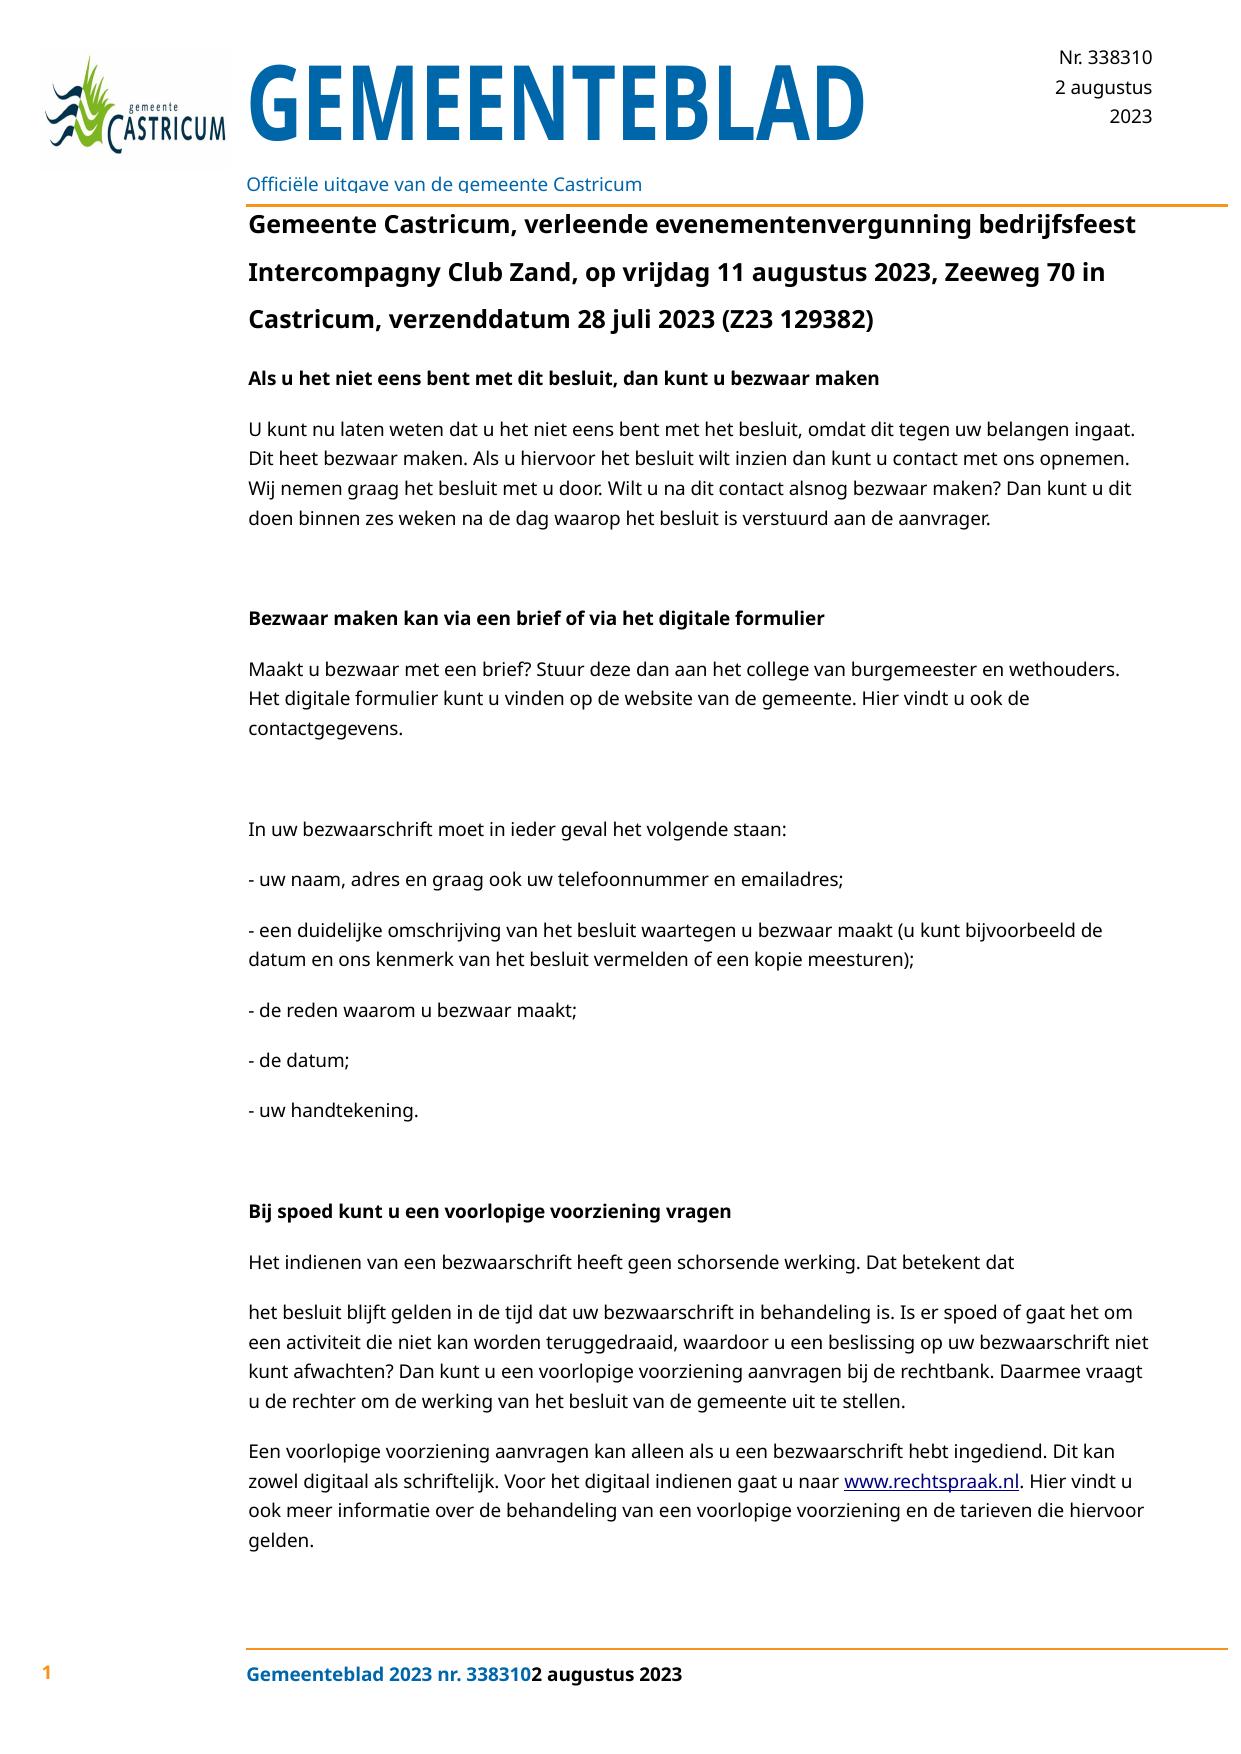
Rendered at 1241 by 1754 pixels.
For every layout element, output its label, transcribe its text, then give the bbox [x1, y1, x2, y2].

text Bezwaar maken kan via een brief of via het digitale formulier [248, 606, 1152, 631]
text Bij spoed kunt u een voorlopige voorziening vragen [248, 1198, 1152, 1224]
text - de reden waarom u bezwaar maakt; [248, 997, 1152, 1022]
text het besluit blijft gelden in de tijd dat uw bezwaarschrift in behandeling is. Is er spoed of gaat het om een activiteit die niet kan worden teruggedraaid, waardoor u een beslissing op uw bezwaarschrift niet kunt afwachten? Dan kunt u een voorlopige voorziening aanvragen bij de rechtbank. Daarmee vraagt u de rechter om de werking van het besluit van de gemeente uit te stellen. [248, 1299, 1152, 1414]
text Een voorlopige voorziening aanvragen kan alleen als u een bezwaarschrift hebt ingediend. Dit kan zowel digitaal als schriftelijk. Voor het digitaal indienen gaat u naar www.rechtspraak.nl. Hier vindt u ook meer informatie over de behandeling van een voorlopige voorziening en de tarieven die hiervoor gelden. [248, 1438, 1152, 1553]
text Gemeente Castricum, verleende evenementenvergunning bedrijfsfeest Intercompagny Club Zand, op vrijdag 11 augustus 2023, Zeeweg 70 in Castricum, verzenddatum 28 juli 2023 (Z23 129382) [248, 207, 1152, 336]
text - een duidelijke omschrijving van het besluit waartegen u bezwaar maakt (u kunt bijvoorbeeld de datum en ons kenmerk van het besluit vermelden of een kopie meesturen); [248, 917, 1152, 972]
text Het indienen van een bezwaarschrift heeft geen schorsende werking. Dat betekent dat [248, 1249, 1152, 1274]
text - de datum; [248, 1047, 1152, 1073]
text Maakt u bezwaar met een brief? Stuur deze dan aan het college van burgemeester en wethouders. Het digitale formulier kunt u vinden op de website van de gemeente. Hier vindt u ook de contactgegevens. [248, 656, 1152, 741]
text U kunt nu laten weten dat u het niet eens bent met het besluit, omdat dit tegen uw belangen ingaat. Dit heet bezwaar maken. Als u hiervoor het besluit wilt inzien dan kunt u contact met ons opnemen. Wij nemen graag het besluit met u door. Wilt u na dit contact alsnog bezwaar maken? Dan kunt u dit doen binnen zes weken na de dag waarop het besluit is verstuurd aan de aanvrager. [248, 416, 1152, 530]
text - uw handtekening. [248, 1098, 1152, 1123]
text - uw naam, adres en graag ook uw telefoonnummer en emailadres; [248, 866, 1152, 892]
text Als u het niet eens bent met dit besluit, dan kunt u bezwaar maken [248, 366, 1152, 391]
text In uw bezwaarschrift moet in ieder geval het volgende staan: [248, 816, 1152, 842]
picture [41, 47, 231, 172]
